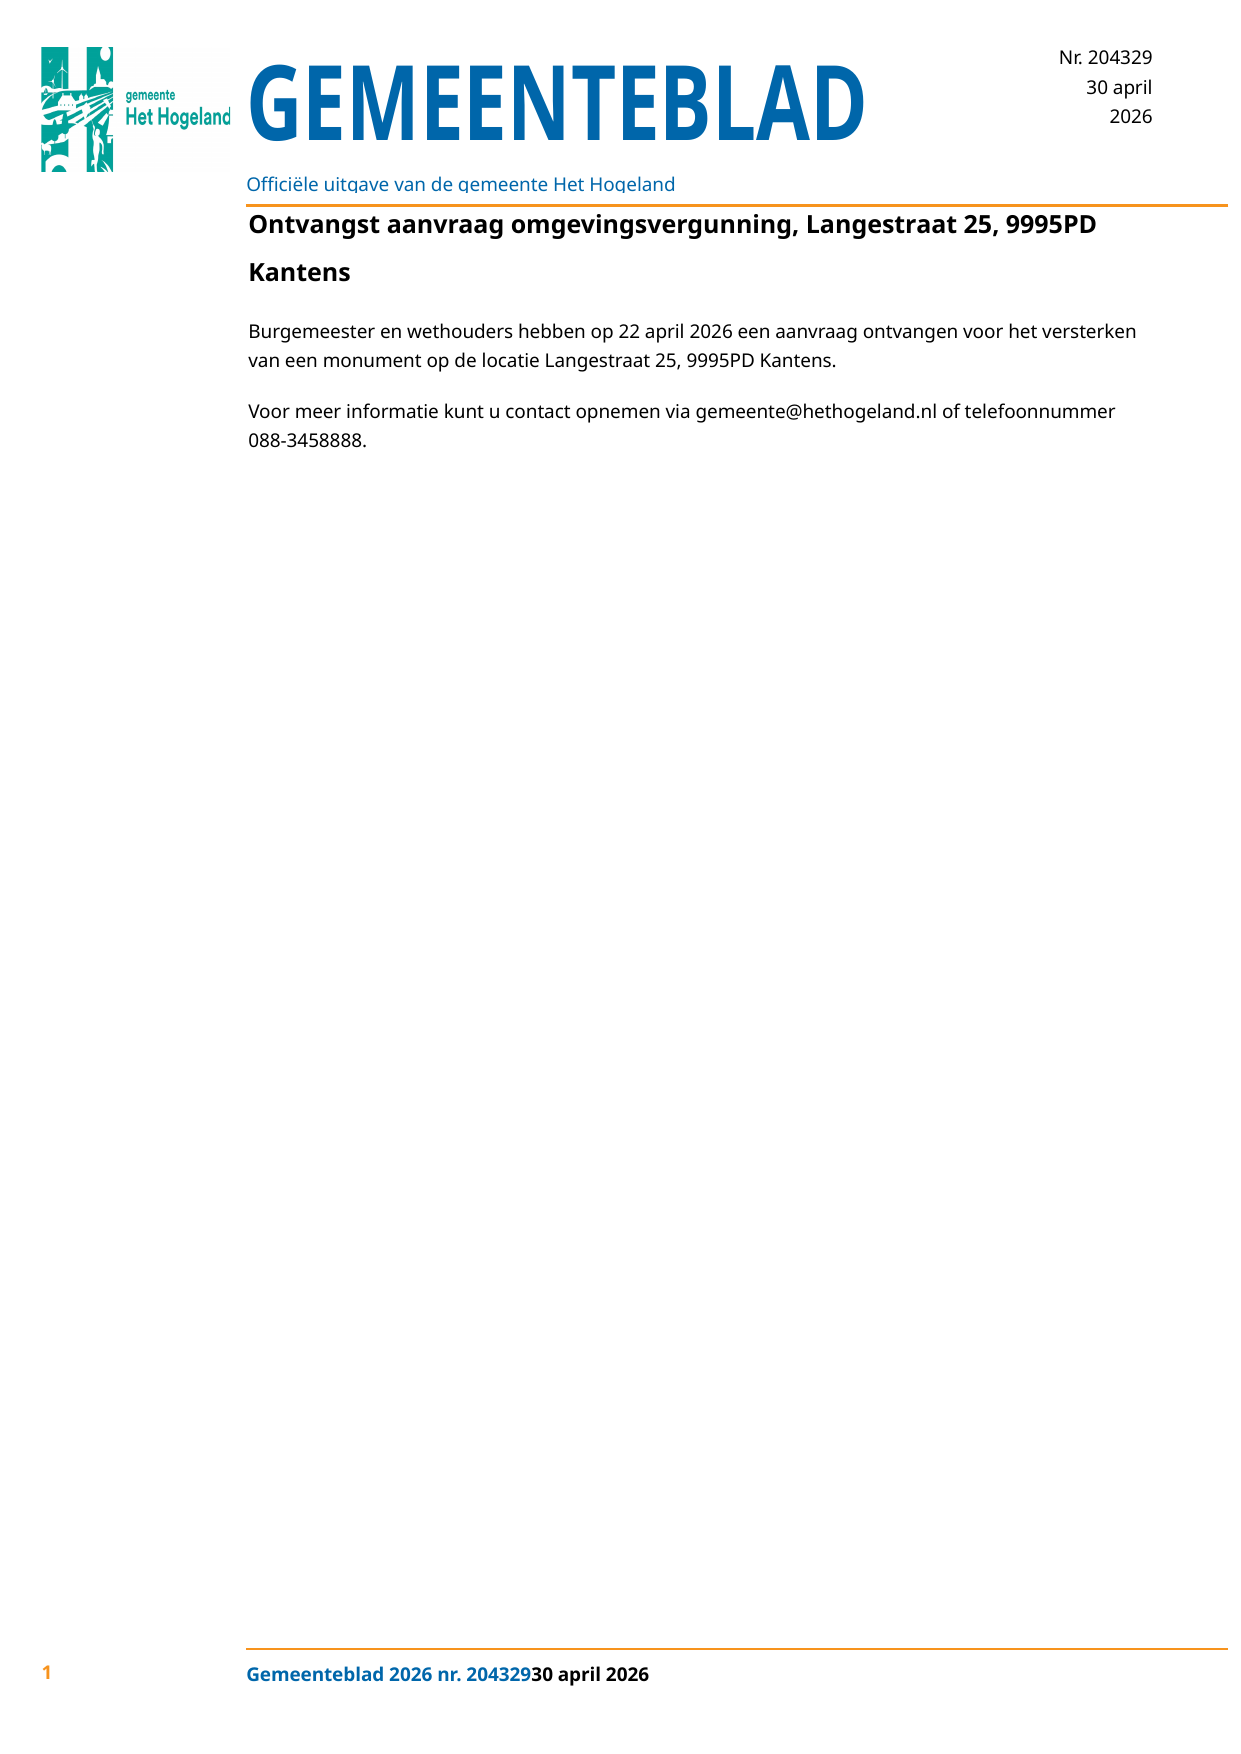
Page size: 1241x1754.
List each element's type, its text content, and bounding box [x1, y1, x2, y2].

picture [41, 47, 231, 172]
text Ontvangst aanvraag omgevingsvergunning, Langestraat 25, 9995PD Kantens [248, 207, 1152, 288]
text Burgemeester en wethouders hebben op 22 april 2026 een aanvraag ontvangen voor het versterken van een monument op de locatie Langestraat 25, 9995PD Kantens. [248, 318, 1152, 373]
text Voor meer informatie kunt u contact opnemen via gemeente@hethogeland.nl of telefoonnummer 088-3458888. [248, 398, 1152, 453]
